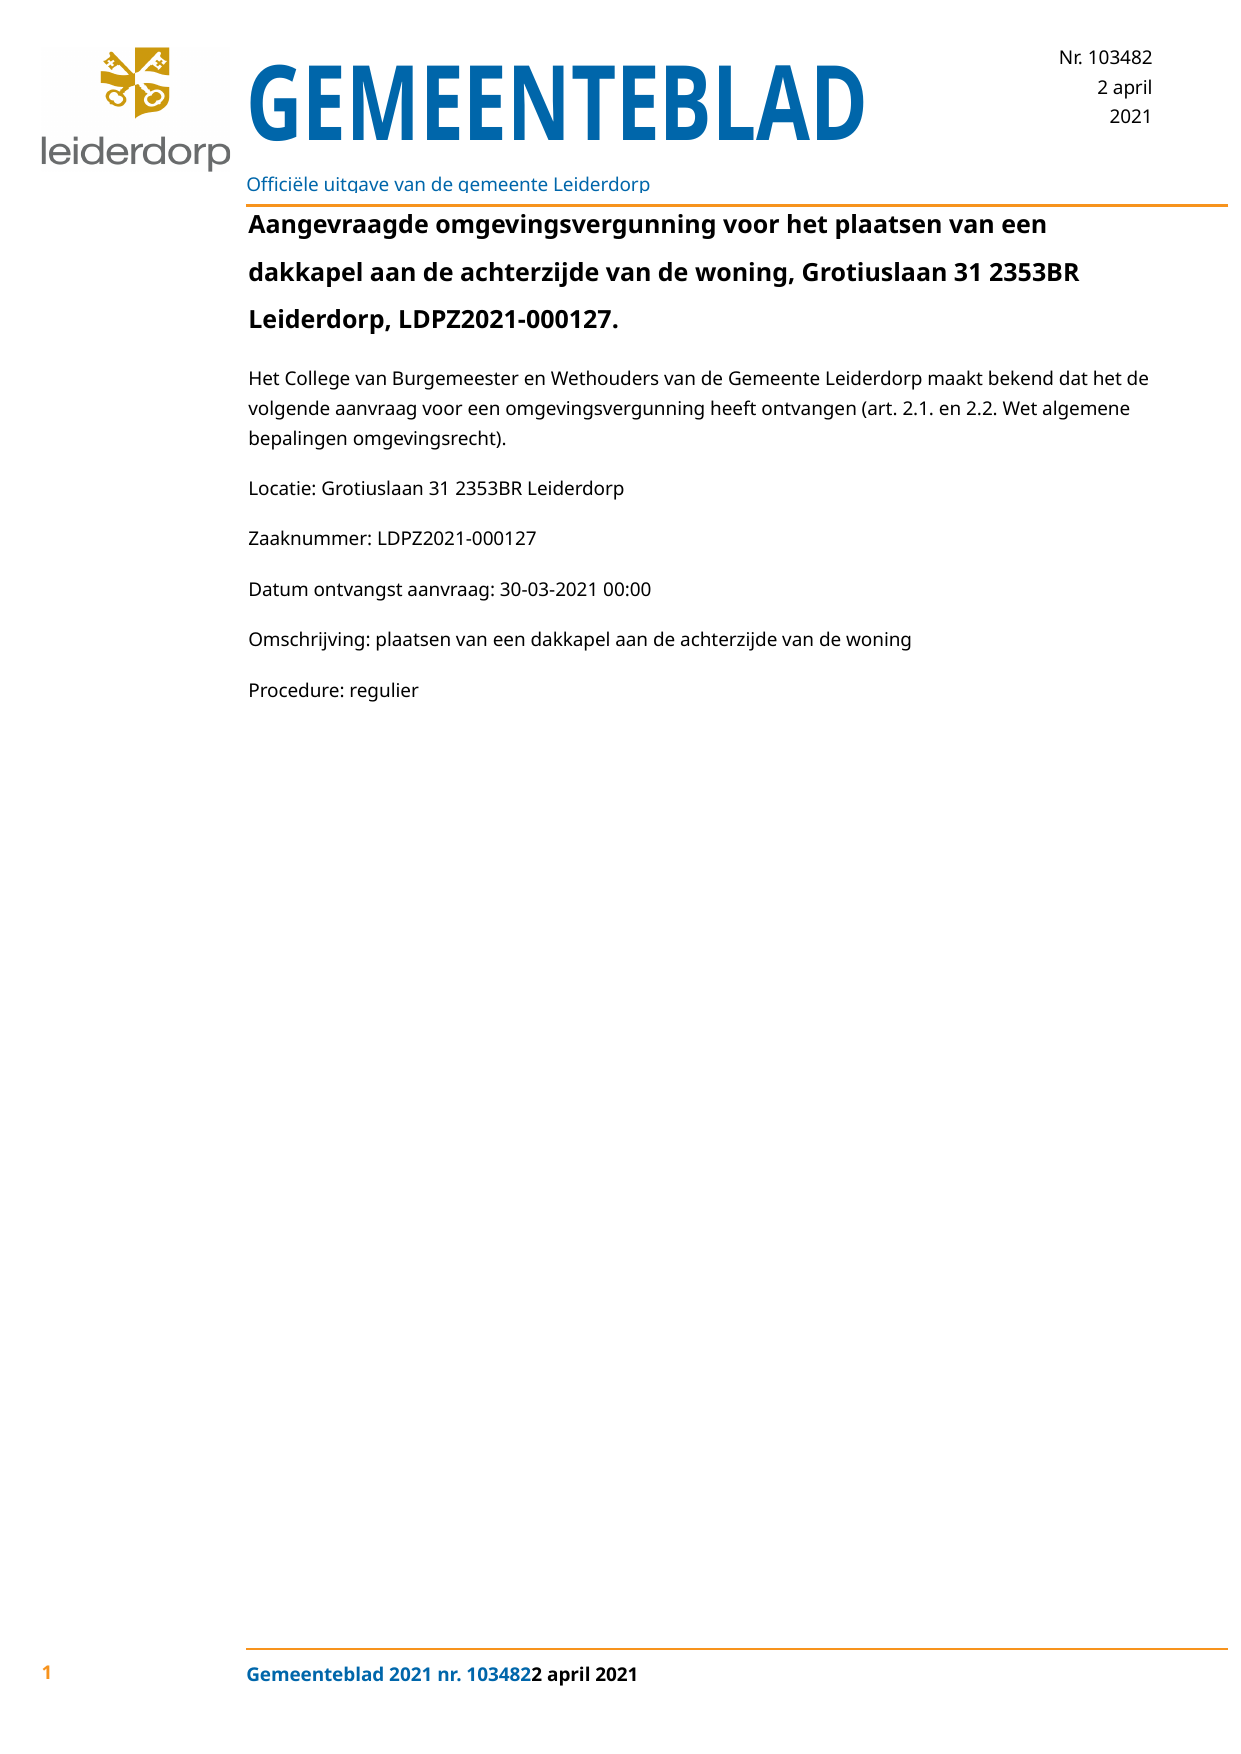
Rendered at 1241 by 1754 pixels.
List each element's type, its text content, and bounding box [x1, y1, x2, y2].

text Locatie: Grotiuslaan 31 2353BR Leiderdorp [248, 475, 1152, 501]
text Het College van Burgemeester en Wethouders van de Gemeente Leiderdorp maakt bekend dat het de volgende aanvraag voor een omgevingsvergunning heeft ontvangen (art. 2.1. en 2.2. Wet algemene bepalingen omgevingsrecht). [248, 366, 1152, 450]
text Aangevraagde omgevingsvergunning voor het plaatsen van een dakkapel aan de achterzijde van de woning, Grotiuslaan 31 2353BR Leiderdorp, LDPZ2021-000127. [248, 207, 1152, 336]
text Zaaknummer: LDPZ2021-000127 [248, 526, 1152, 551]
text Omschrijving: plaatsen van een dakkapel aan de achterzijde van de woning [248, 626, 1152, 652]
text Procedure: regulier [248, 677, 1152, 702]
text Datum ontvangst aanvraag: 30-03-2021 00:00 [248, 576, 1152, 602]
picture [41, 47, 231, 172]
